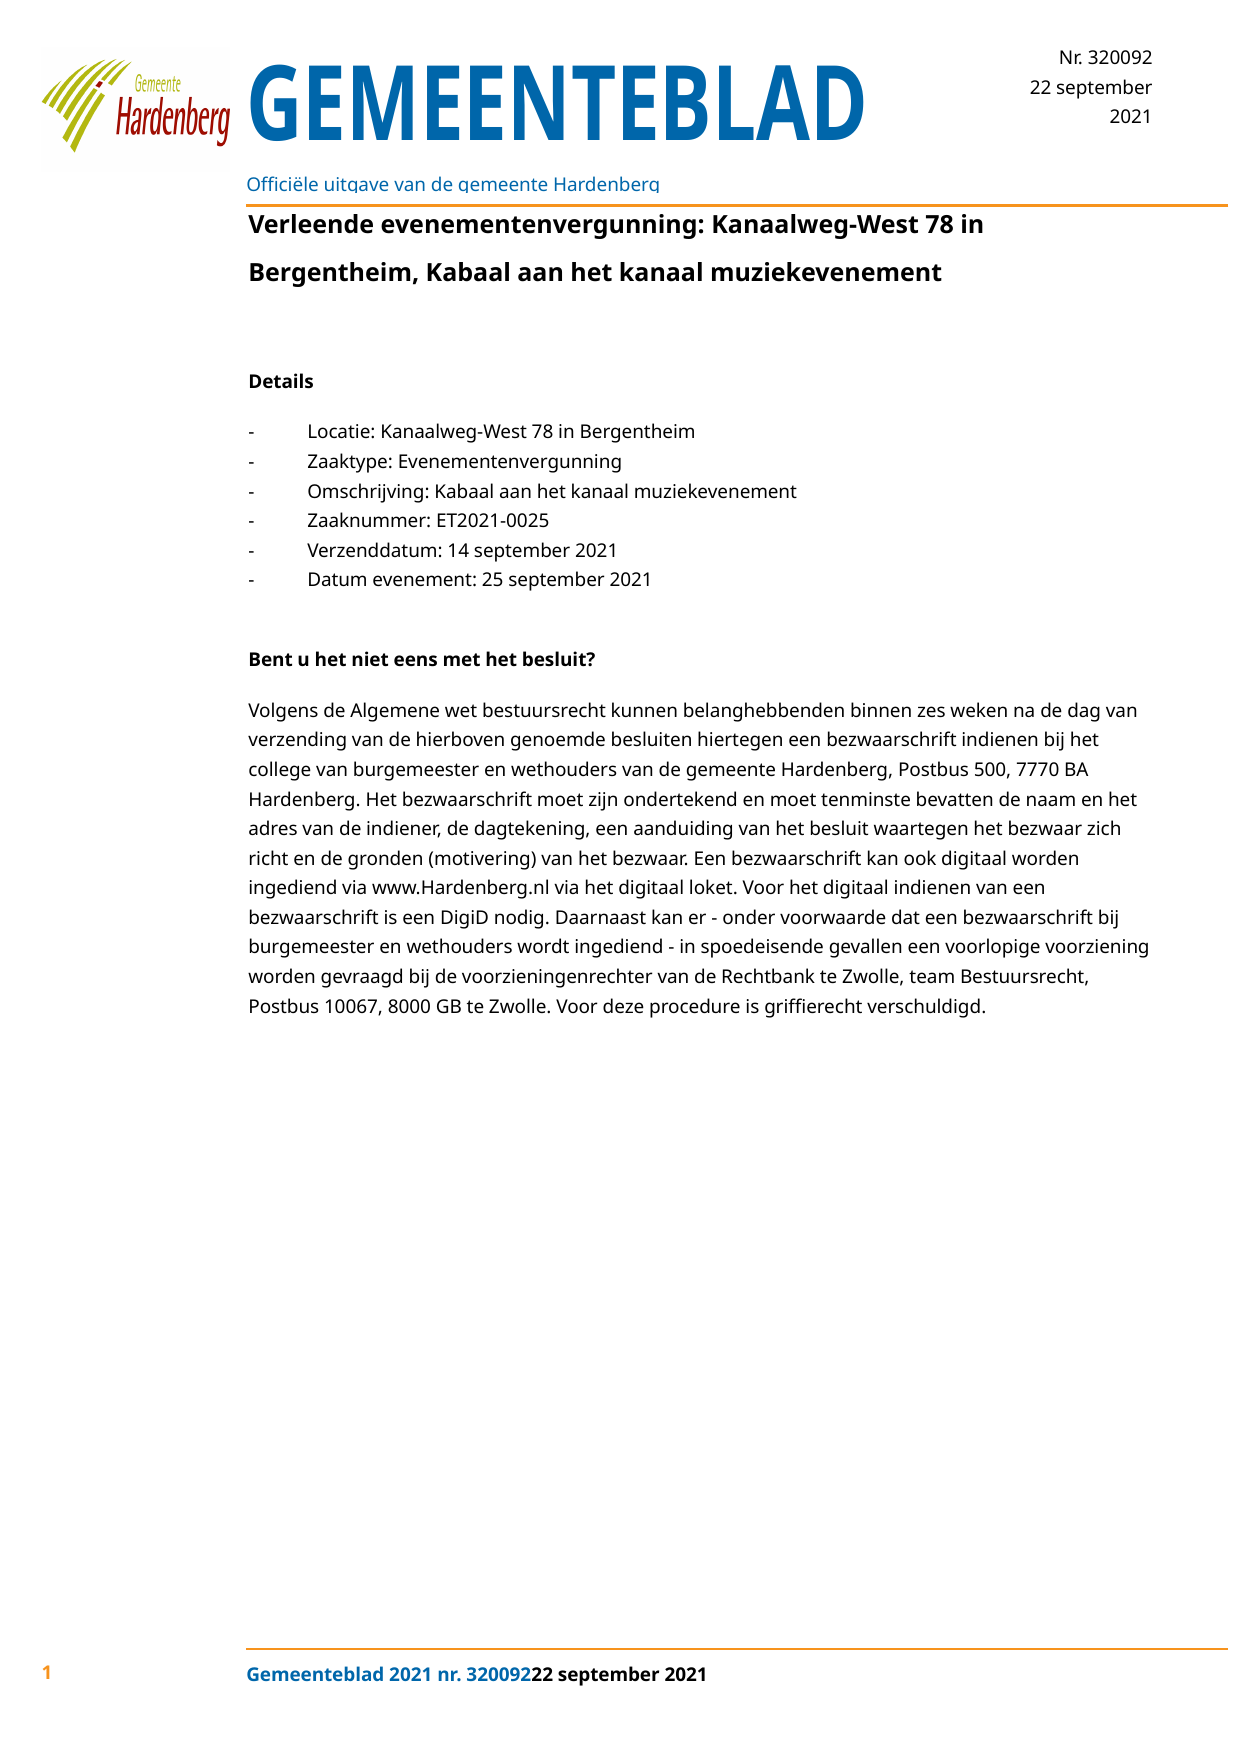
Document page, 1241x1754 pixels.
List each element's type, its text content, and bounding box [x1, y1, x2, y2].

text Bent u het niet eens met het besluit? [248, 647, 1152, 672]
text Volgens de Algemene wet bestuursrecht kunnen belanghebbenden binnen zes weken na de dag van verzending van de hierboven genoemde besluiten hiertegen een bezwaarschrift indienen bij het college van burgemeester en wethouders van de gemeente Hardenberg, Postbus 500, 7770 BA Hardenberg. Het bezwaarschrift moet zijn ondertekend en moet tenminste bevatten de naam en het adres van de indiener, de dagtekening, een aanduiding van het besluit waartegen het bezwaar zich richt en de gronden (motivering) van het bezwaar. Een bezwaarschrift kan ook digitaal worden ingediend via www.Hardenberg.nl via het digitaal loket. Voor het digitaal indienen van een bezwaarschrift is een DigiD nodig. Daarnaast kan er - onder voorwaarde dat een bezwaarschrift bij burgemeester en wethouders wordt ingediend - in spoedeisende gevallen een voorlopige voorziening worden gevraagd bij de voorzieningenrechter van de Rechtbank te Zwolle, team Bestuursrecht, Postbus 10067, 8000 GB te Zwolle. Voor deze procedure is griffierecht verschuldigd. [248, 697, 1152, 1019]
text Verleende evenementenvergunning: Kanaalweg-West 78 in Bergentheim, Kabaal aan het kanaal muziekevenement [248, 207, 1152, 288]
list Zaaktype: Evenementenvergunning [248, 448, 1152, 474]
list Locatie: Kanaalweg-West 78 in Bergentheim [248, 419, 1152, 444]
list Omschrijving: Kabaal aan het kanaal muziekevenement [248, 478, 1152, 504]
picture [41, 47, 231, 172]
text Details [248, 368, 1152, 394]
list Verzenddatum: 14 september 2021 [248, 537, 1152, 563]
list Datum evenement: 25 september 2021 [248, 567, 1152, 592]
list Zaaknummer: ET2021-0025 [248, 507, 1152, 533]
